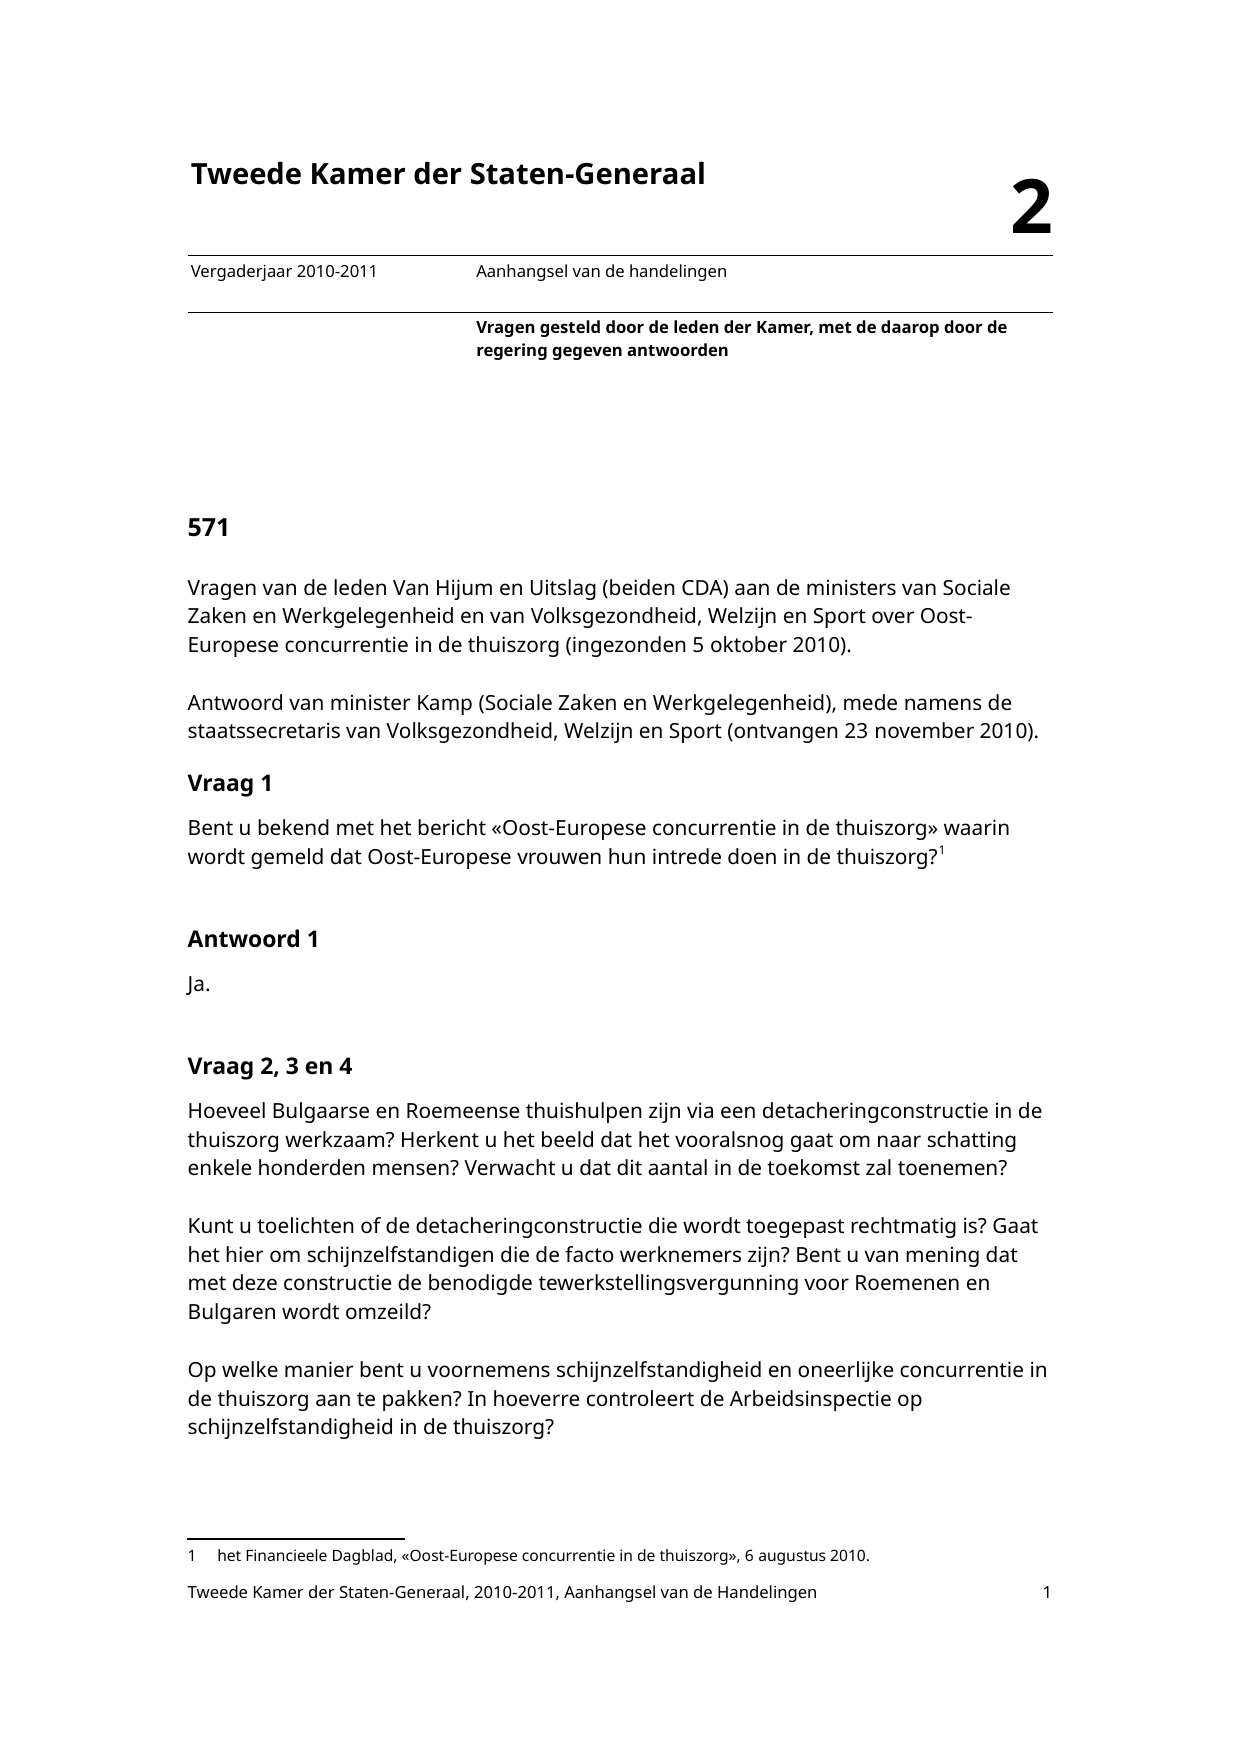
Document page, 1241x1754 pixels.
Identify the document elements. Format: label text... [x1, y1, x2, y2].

subtitle Vraag 1 [187, 767, 1053, 798]
text Hoeveel Bulgaarse en Roemeense thuishulpen zijn via een detacheringconstructie in de thuiszorg werkzaam? Herkent u het beeld dat het vooralsnog gaat om naar schatting enkele honderden mensen? Verwacht u dat dit aantal in de toekomst zal toenemen? [187, 1096, 1053, 1182]
text Vragen van de leden Van Hijum en Uitslag (beiden CDA) aan de ministers van Sociale Zaken en Werkgelegenheid en van Volksgezondheid, Welzijn en Sport over Oost-Europese concurrentie in de thuiszorg (ingezonden 5 oktober 2010). [187, 573, 1053, 658]
text Bent u bekend met het bericht «Oost-Europese concurrentie in de thuiszorg» waarin wordt gemeld dat Oost-Europese vrouwen hun intrede doen in de thuiszorg? [187, 813, 1053, 870]
text het Financieele Dagblad, «Oost-Europese concurrentie in de thuiszorg», 6 augustus 2010. [187, 1509, 1053, 1566]
table_header Tweede Kamer der Staten-Generaal [188, 150, 879, 255]
text Antwoord van minister Kamp (Sociale Zaken en Werkgelegenheid), mede namens de staatssecretaris van Volksgezondheid, Welzijn en Sport (ontvangen 23 november 2010). [187, 688, 1053, 745]
text 571 [187, 509, 1053, 543]
text Op welke manier bent u voornemens schijnzelfstandigheid en oneerlijke concurrentie in de thuiszorg aan te pakken? In hoeverre controleert de Arbeidsinspectie op schijnzelfstandigheid in de thuiszorg? [187, 1355, 1053, 1441]
table_cell [188, 313, 473, 361]
text Kunt u toelichten of de detacheringconstructie die wordt toegepast rechtmatig is? Gaat het hier om schijnzelfstandigen die de facto werknemers zijn? Bent u van mening dat met deze constructie de benodigde tewerkstellingsvergunning voor Roemenen en Bulgaren wordt omzeild? [187, 1212, 1053, 1325]
table_cell Aanhangsel van de handelingen [473, 256, 1053, 312]
text Ja. [187, 969, 1053, 997]
subtitle Vraag 2, 3 en 4 [187, 1050, 1053, 1081]
table_cell Vergaderjaar 2010-2011 [188, 256, 473, 312]
table_header 2 [880, 150, 1053, 255]
subtitle Antwoord 1 [187, 923, 1053, 954]
table_cell Vragen gesteld door de leden der Kamer, met de daarop door de regering gegeven antwoorden [473, 313, 1053, 361]
